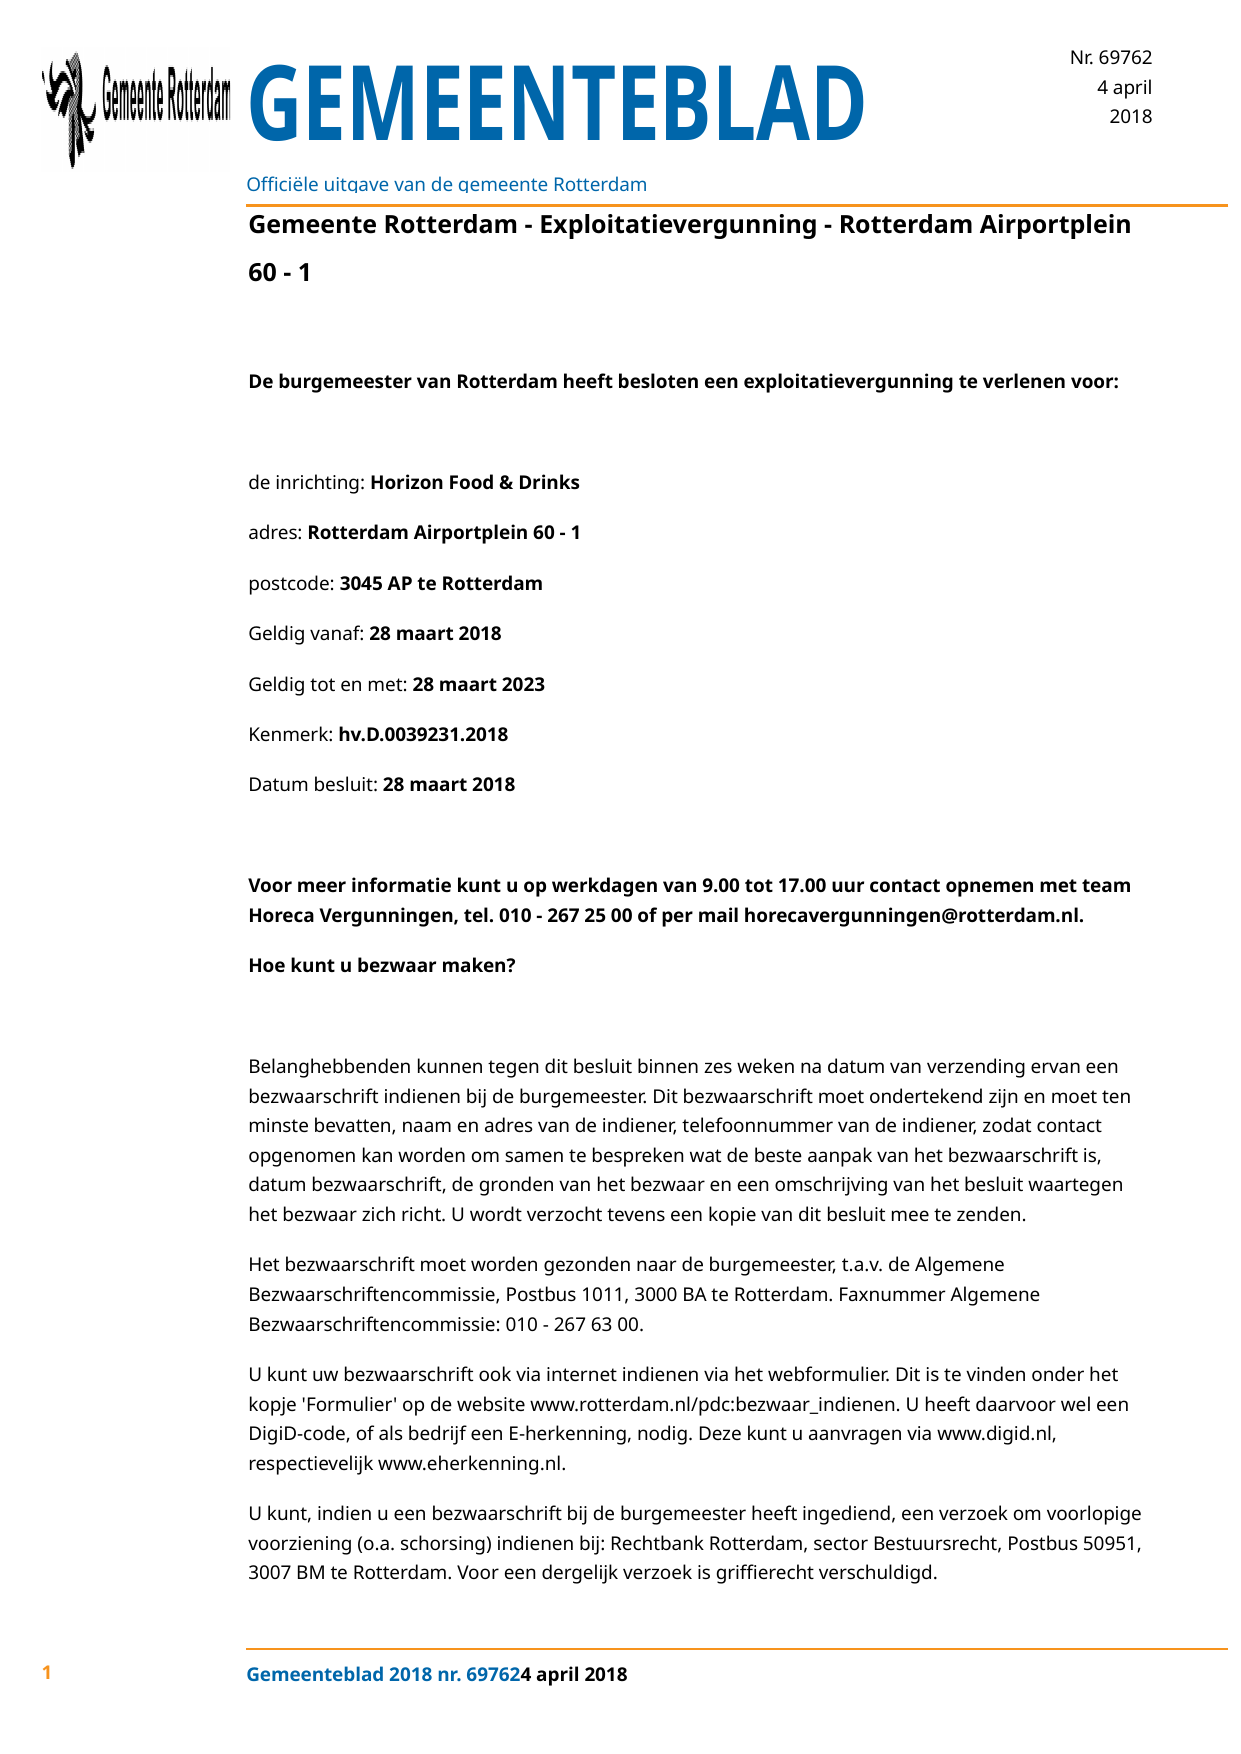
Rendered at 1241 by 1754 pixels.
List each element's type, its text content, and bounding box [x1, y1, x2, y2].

text De burgemeester van Rotterdam heeft besloten een exploitatievergunning te verlenen voor: [248, 368, 1152, 394]
text U kunt, indien u een bezwaarschrift bij de burgemeester heeft ingediend, een verzoek om voorlopige voorziening (o.a. schorsing) indienen bij: Rechtbank Rotterdam, sector Bestuursrecht, Postbus 50951, 3007 BM te Rotterdam. Voor een dergelijk verzoek is griffierecht verschuldigd. [248, 1500, 1152, 1585]
text Datum besluit: 28 maart 2018 [248, 772, 1152, 797]
text Kenmerk: hv.D.0039231.2018 [248, 721, 1152, 747]
text adres: Rotterdam Airportplein 60 - 1 [248, 519, 1152, 545]
text de inrichting: Horizon Food & Drinks [248, 469, 1152, 495]
text Voor meer informatie kunt u op werkdagen van 9.00 tot 17.00 uur contact opnemen met team Horeca Vergunningen, tel. 010 - 267 25 00 of per mail horecavergunningen@rotterdam.nl. [248, 872, 1152, 928]
text Hoe kunt u bezwaar maken? [248, 952, 1152, 978]
text Belanghebbenden kunnen tegen dit besluit binnen zes weken na datum van verzending ervan een bezwaarschrift indienen bij de burgemeester. Dit bezwaarschrift moet ondertekend zijn en moet ten minste bevatten, naam en adres van de indiener, telefoonnummer van de indiener, zodat contact opgenomen kan worden om samen te bespreken wat de beste aanpak van het bezwaarschrift is, datum bezwaarschrift, de gronden van het bezwaar en een omschrijving van het besluit waartegen het bezwaar zich richt. U wordt verzocht tevens een kopie van dit besluit mee te zenden. [248, 1053, 1152, 1227]
text Gemeente Rotterdam - Exploitatievergunning - Rotterdam Airportplein 60 - 1 [248, 207, 1152, 288]
text Geldig tot en met: 28 maart 2023 [248, 671, 1152, 697]
text postcode: 3045 AP te Rotterdam [248, 570, 1152, 596]
text Geldig vanaf: 28 maart 2018 [248, 620, 1152, 646]
picture [41, 47, 231, 172]
text U kunt uw bezwaarschrift ook via internet indienen via het webformulier. Dit is te vinden onder het kopje 'Formulier' op de website www.rotterdam.nl/pdc:bezwaar_indienen. U heeft daarvoor wel een DigiD-code, of als bedrijf een E-herkenning, nodig. Deze kunt u aanvragen via www.digid.nl, respectievelijk www.eherkenning.nl. [248, 1361, 1152, 1476]
text Het bezwaarschrift moet worden gezonden naar de burgemeester, t.a.v. de Algemene Bezwaarschriftencommissie, Postbus 1011, 3000 BA te Rotterdam. Faxnummer Algemene Bezwaarschriftencommissie: 010 - 267 63 00. [248, 1252, 1152, 1337]
